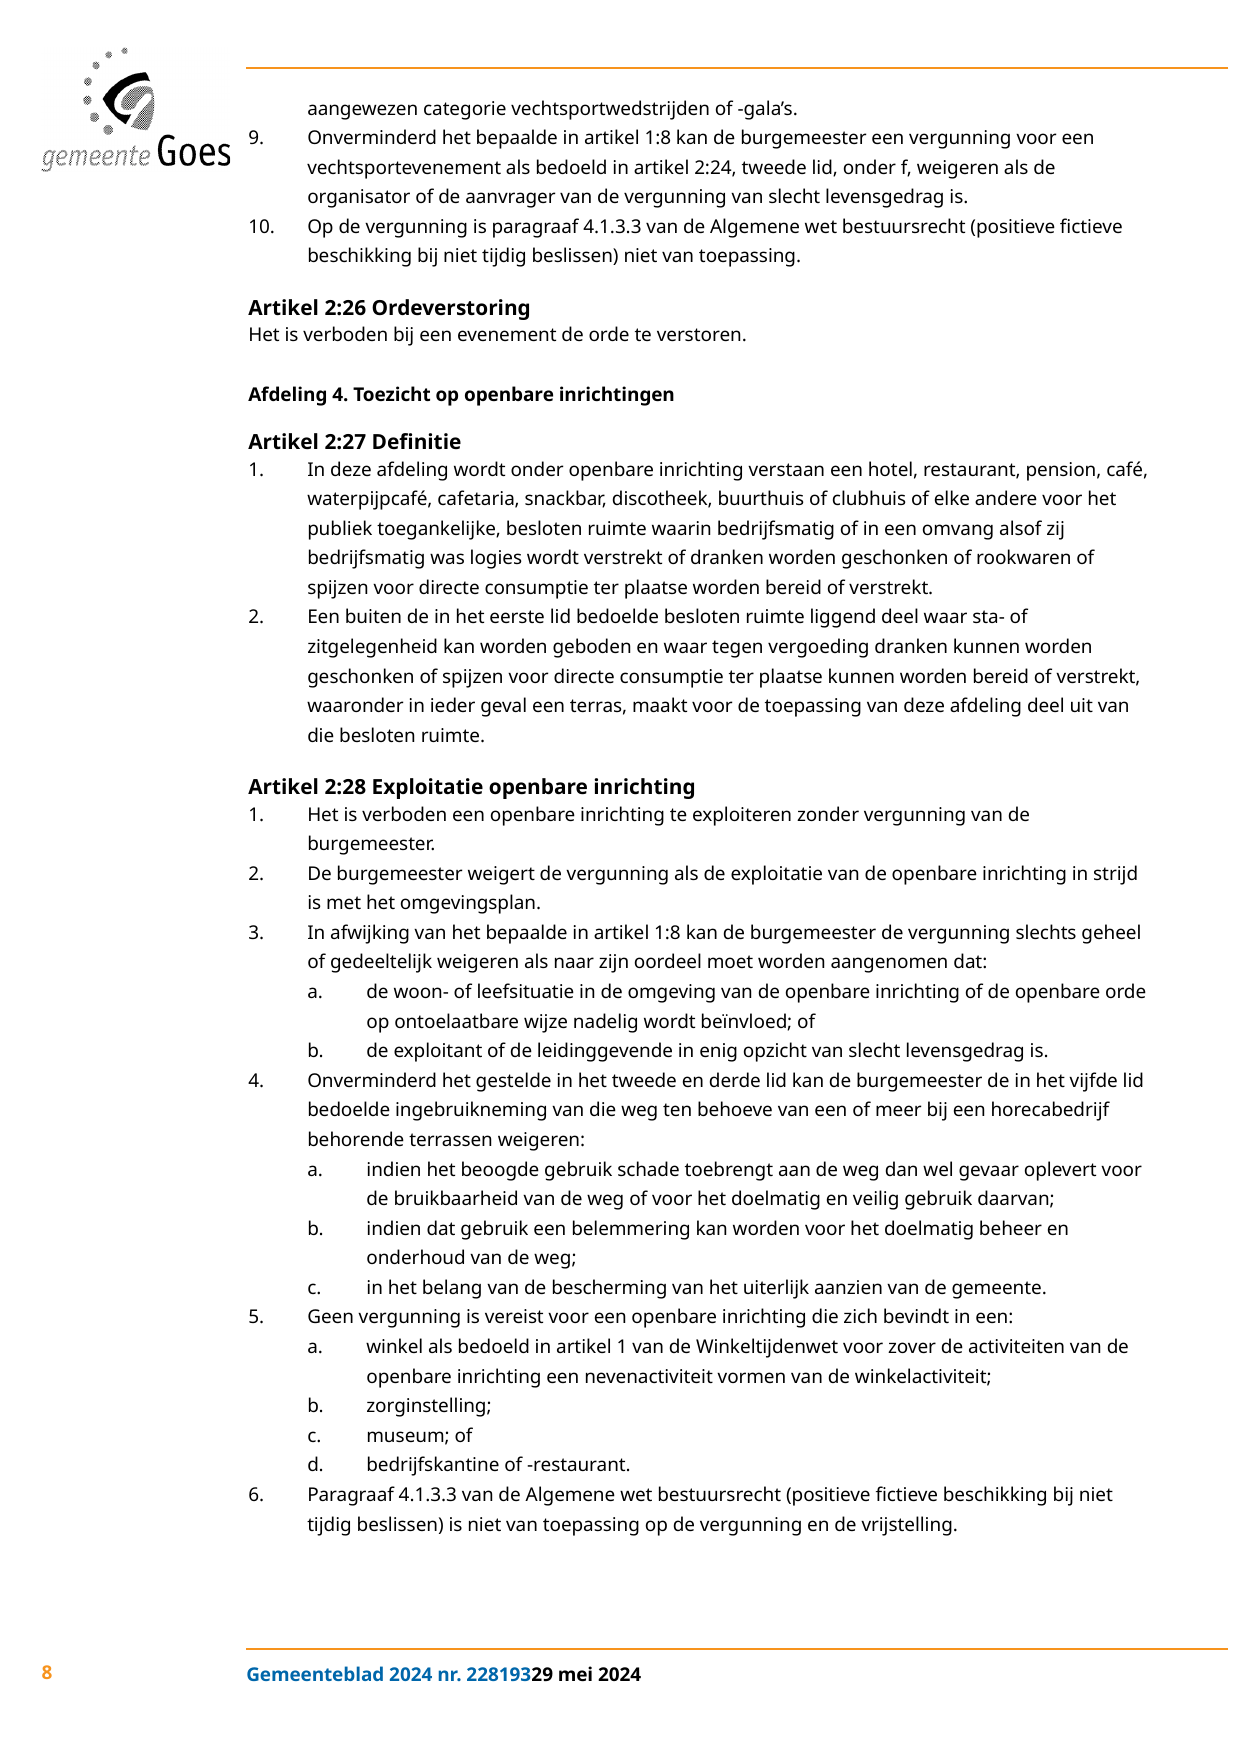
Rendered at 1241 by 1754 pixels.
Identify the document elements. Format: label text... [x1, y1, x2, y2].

text Artikel 2:26 Ordeverstoring [248, 293, 1152, 322]
list Geen vergunning is vereist voor een openbare inrichting die zich bevindt in een: [248, 1304, 1152, 1329]
list In deze afdeling wordt onder openbare inrichting verstaan een hotel, restaurant, pension, café, waterpijpcafé, cafetaria, snackbar, discotheek, buurthuis of clubhuis of elke andere voor het publiek toegankelijke, besloten ruimte waarin bedrijfsmatig of in een omvang alsof zij bedrijfsmatig was logies wordt verstrekt of dranken worden geschonken of rookwaren of spijzen voor directe consumptie ter plaatse worden bereid of verstrekt. [248, 456, 1152, 600]
list zorginstelling; [307, 1392, 1152, 1418]
text Artikel 2:28 Exploitatie openbare inrichting [248, 772, 1152, 801]
list Op de vergunning is paragraaf 4.1.3.3 van de Algemene wet bestuursrecht (positieve fictieve beschikking bij niet tijdig beslissen) niet van toepassing. [248, 213, 1152, 268]
list aangewezen categorie vechtsportwedstrijden of -gala’s. [248, 95, 1152, 121]
list museum; of [307, 1422, 1152, 1448]
list Paragraaf 4.1.3.3 van de Algemene wet bestuursrecht (positieve fictieve beschikking bij niet tijdig beslissen) is niet van toepassing op de vergunning en de vrijstelling. [248, 1481, 1152, 1537]
list In afwijking van het bepaalde in artikel 1:8 kan de burgemeester de vergunning slechts geheel of gedeeltelijk weigeren als naar zijn oordeel moet worden aangenomen dat: [248, 919, 1152, 974]
list indien het beoogde gebruik schade toebrengt aan de weg dan wel gevaar oplevert voor de bruikbaarheid van de weg of voor het doelmatig en veilig gebruik daarvan; [307, 1156, 1152, 1211]
picture [41, 47, 231, 172]
list de exploitant of de leidinggevende in enig opzicht van slecht levensgedrag is. [307, 1037, 1152, 1063]
list Het is verboden een openbare inrichting te exploiteren zonder vergunning van de burgemeester. [248, 801, 1152, 856]
list bedrijfskantine of -restaurant. [307, 1452, 1152, 1477]
list winkel als bedoeld in artikel 1 van de Winkeltijdenwet voor zover de activiteiten van de openbare inrichting een nevenactiviteit vormen van de winkelactiviteit; [307, 1333, 1152, 1389]
text Afdeling 4. Toezicht op openbare inrichtingen [248, 381, 1152, 406]
list de woon- of leefsituatie in de omgeving van de openbare inrichting of de openbare orde op ontoelaatbare wijze nadelig wordt beïnvloed; of [307, 978, 1152, 1034]
list Onverminderd het bepaalde in artikel 1:8 kan de burgemeester een vergunning voor een vechtsportevenement als bedoeld in artikel 2:24, tweede lid, onder f, weigeren als de organisator of de aanvrager van de vergunning van slecht levensgedrag is. [248, 124, 1152, 209]
text Het is verboden bij een evenement de orde te verstoren. [248, 322, 1152, 347]
list indien dat gebruik een belemmering kan worden voor het doelmatig beheer en onderhoud van de weg; [307, 1215, 1152, 1270]
list De burgemeester weigert de vergunning als de exploitatie van de openbare inrichting in strijd is met het omgevingsplan. [248, 860, 1152, 915]
text Artikel 2:27 Definitie [248, 427, 1152, 456]
list Een buiten de in het eerste lid bedoelde besloten ruimte liggend deel waar sta- of zitgelegenheid kan worden geboden en waar tegen vergoeding dranken kunnen worden geschonken of spijzen voor directe consumptie ter plaatse kunnen worden bereid of verstrekt, waaronder in ieder geval een terras, maakt voor de toepassing van deze afdeling deel uit van die besloten ruimte. [248, 604, 1152, 748]
list Onverminderd het gestelde in het tweede en derde lid kan de burgemeester de in het vijfde lid bedoelde ingebruikneming van die weg ten behoeve van een of meer bij een horecabedrijf behorende terrassen weigeren: [248, 1067, 1152, 1152]
list in het belang van de bescherming van het uiterlijk aanzien van de gemeente. [307, 1274, 1152, 1300]
